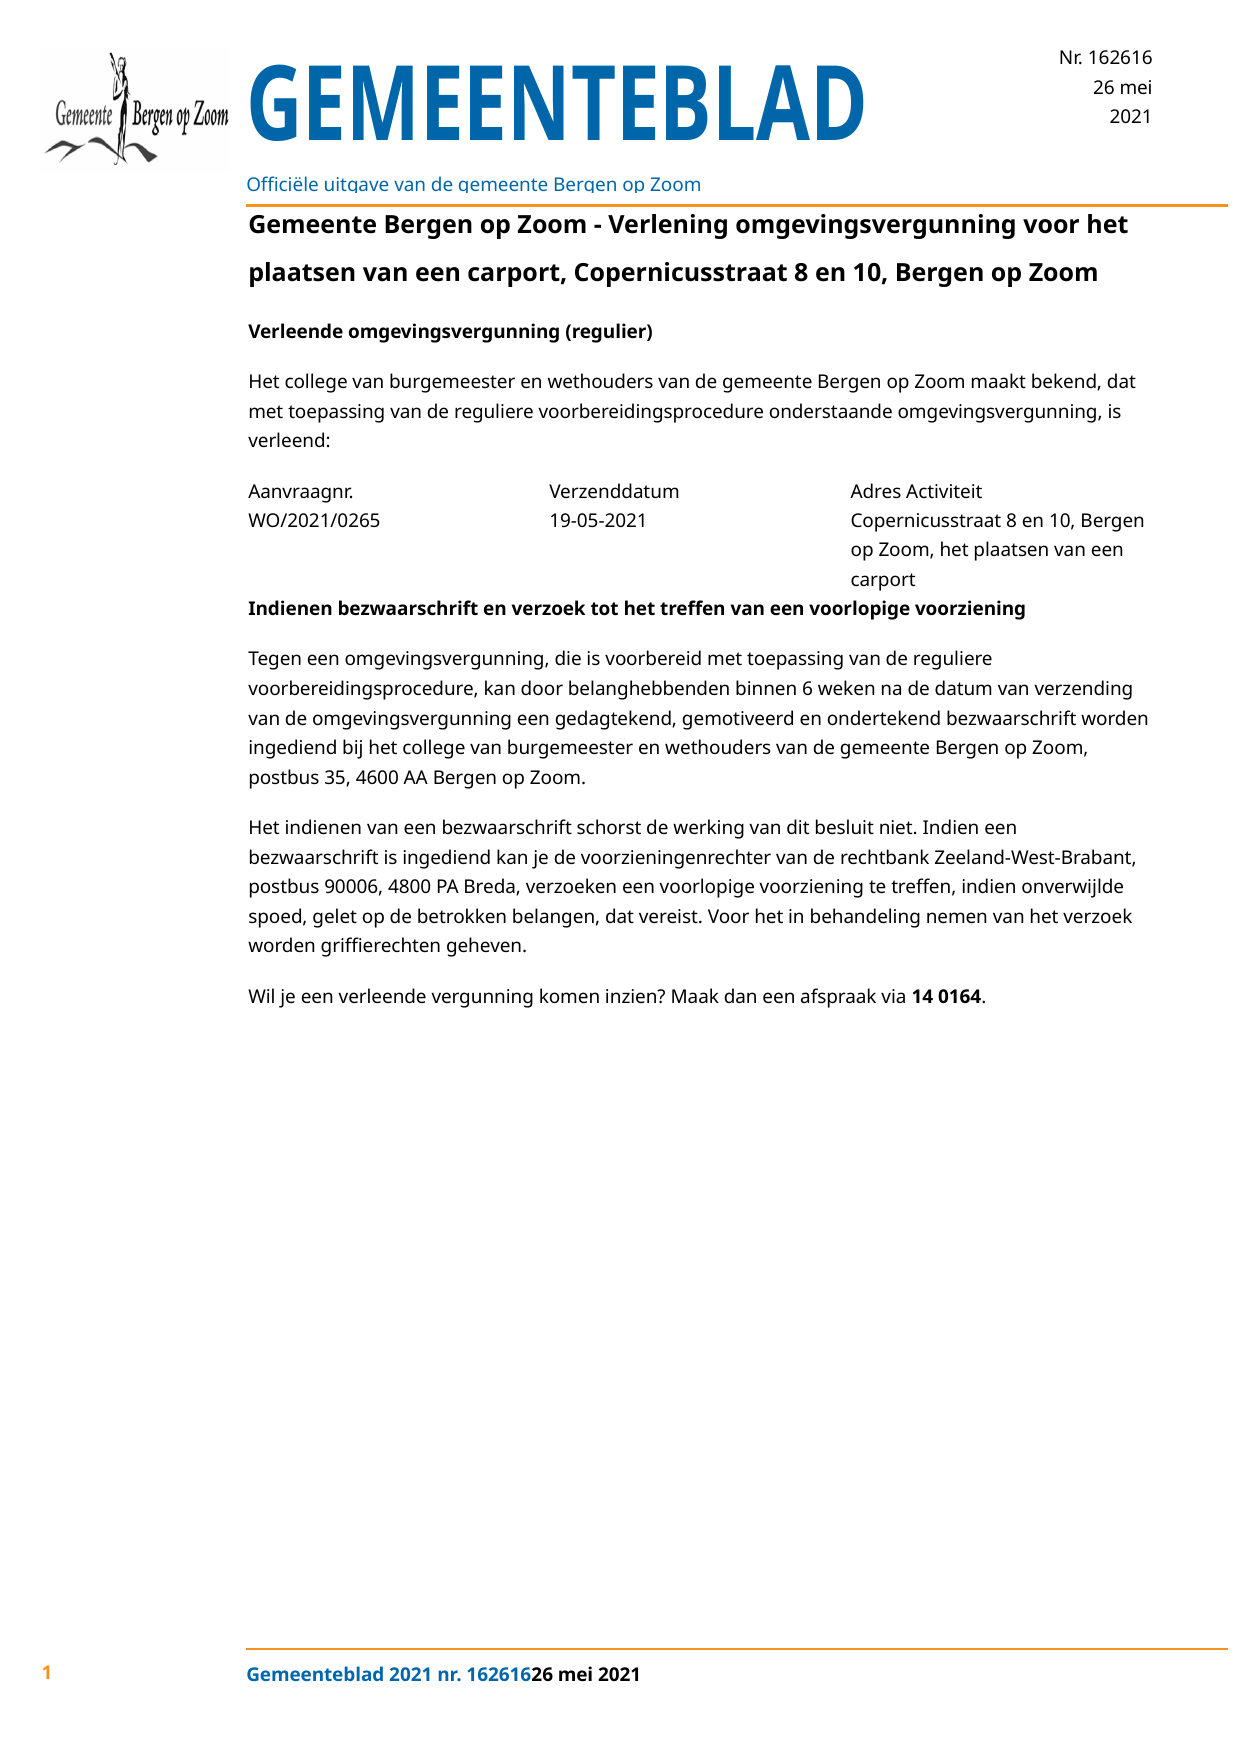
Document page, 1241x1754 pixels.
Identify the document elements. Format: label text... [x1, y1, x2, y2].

text Het college van burgemeester en wethouders van de gemeente Bergen op Zoom maakt bekend, dat met toepassing van de reguliere voorbereidingsprocedure onderstaande omgevingsvergunning, is verleend: [248, 368, 1152, 453]
picture [41, 47, 231, 172]
table_header Copernicusstraat 8 en 10, Bergen op Zoom, het plaatsen van een carport [850, 507, 1152, 592]
table_header 19-05-2021 [549, 507, 850, 592]
text Het indienen van een bezwaarschrift schorst de werking van dit besluit niet. Indien een bezwaarschrift is ingediend kan je de voorzieningenrechter van de rechtbank Zeeland-West-Brabant, postbus 90006, 4800 PA Breda, verzoeken een voorlopige voorziening te treffen, indien onverwijlde spoed, gelet op de betrokken belangen, dat vereist. Voor het in behandeling nemen van het verzoek worden griffierechten geheven. [248, 814, 1152, 958]
table_header Aanvraagnr. [248, 478, 549, 504]
table_header Verzenddatum [549, 478, 850, 504]
text Gemeente Bergen op Zoom - Verlening omgevingsvergunning voor het plaatsen van een carport, Copernicusstraat 8 en 10, Bergen op Zoom [248, 207, 1152, 288]
text Verleende omgevingsvergunning (regulier) [248, 318, 1152, 344]
table_header Adres Activiteit [850, 478, 1152, 504]
table_header WO/2021/0265 [248, 507, 549, 592]
text Tegen een omgevingsvergunning, die is voorbereid met toepassing van de reguliere voorbereidingsprocedure, kan door belanghebbenden binnen 6 weken na de datum van verzending van de omgevingsvergunning een gedagtekend, gemotiveerd en ondertekend bezwaarschrift worden ingediend bij het college van burgemeester en wethouders van de gemeente Bergen op Zoom, postbus 35, 4600 AA Bergen op Zoom. [248, 646, 1152, 790]
text Indienen bezwaarschrift en verzoek tot het treffen van een voorlopige voorziening [248, 595, 1152, 621]
text Wil je een verleende vergunning komen inzien? Maak dan een afspraak via 14 0164. [248, 983, 1152, 1009]
